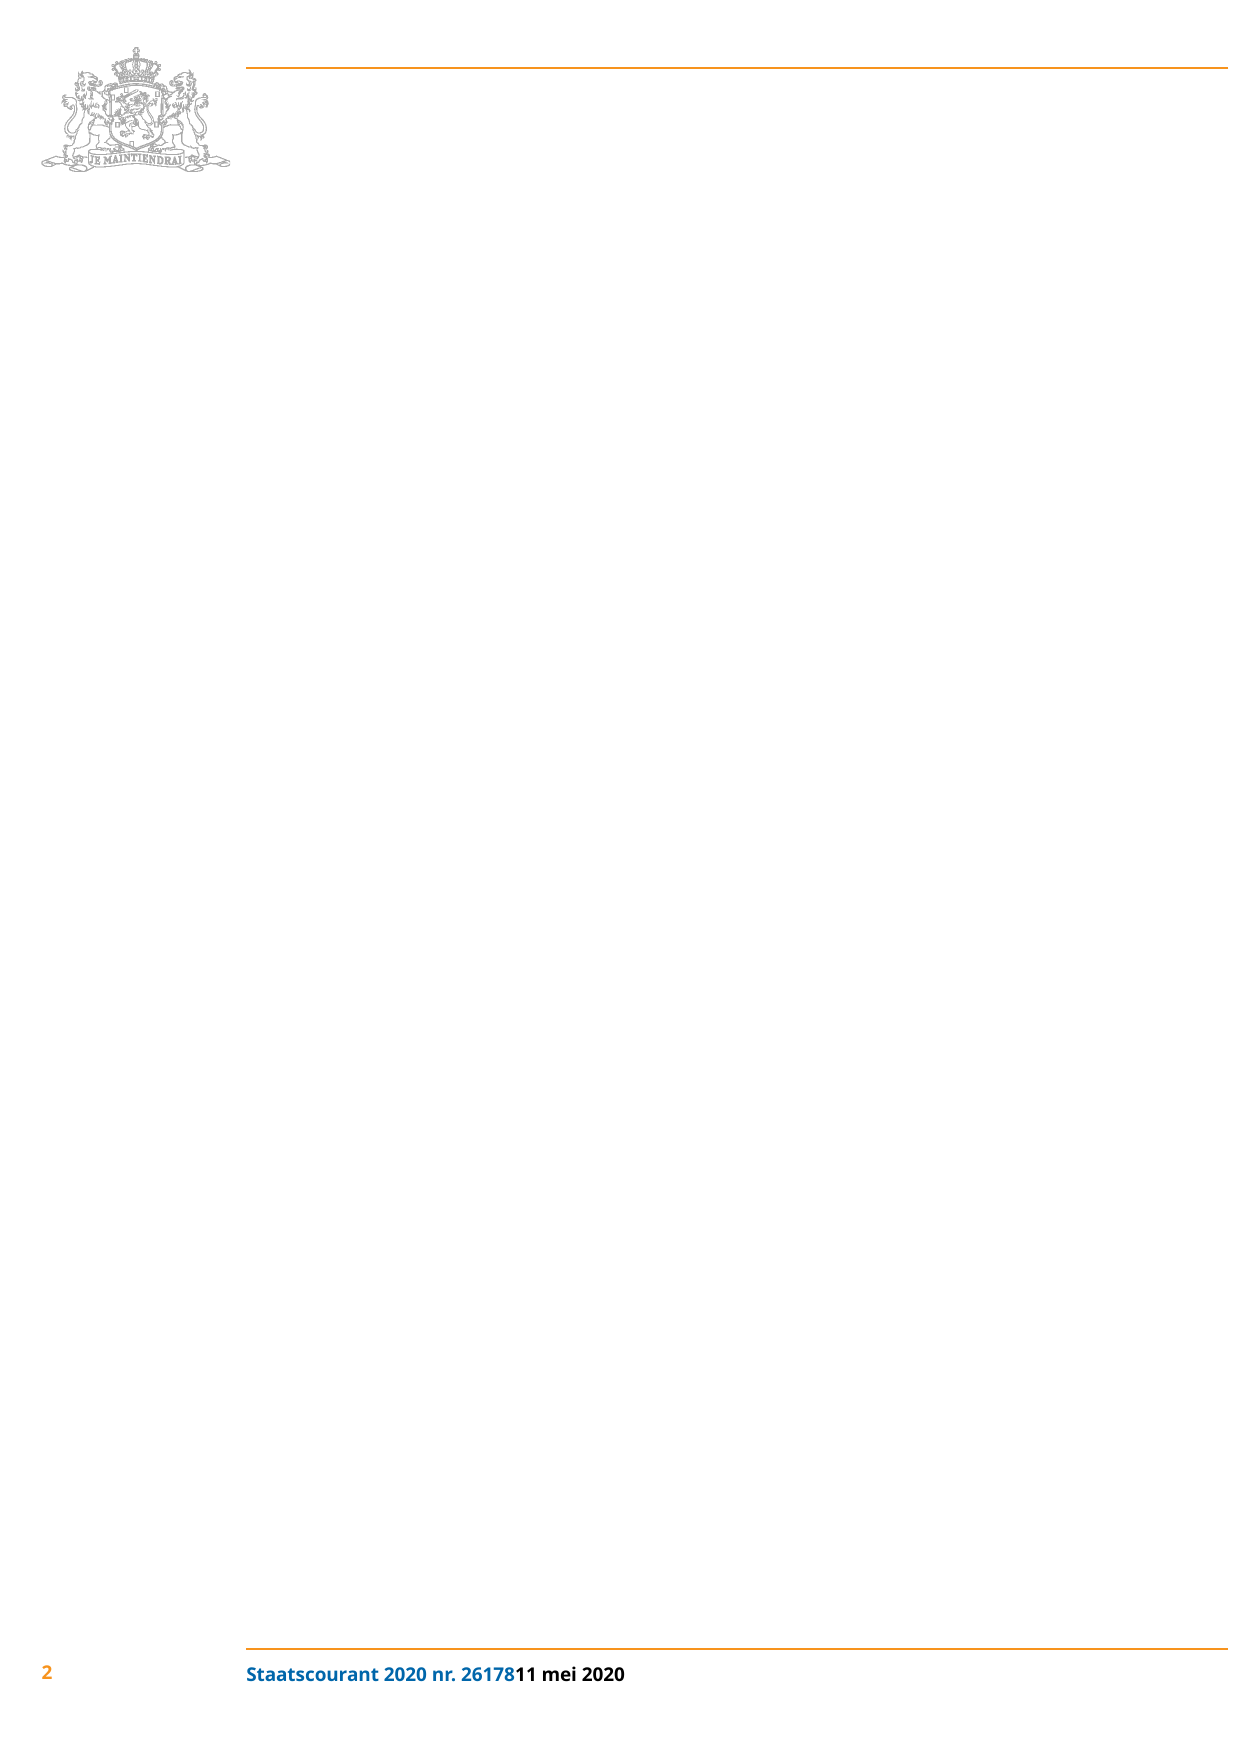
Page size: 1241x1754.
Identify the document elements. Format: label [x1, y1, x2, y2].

picture [41, 47, 231, 172]
